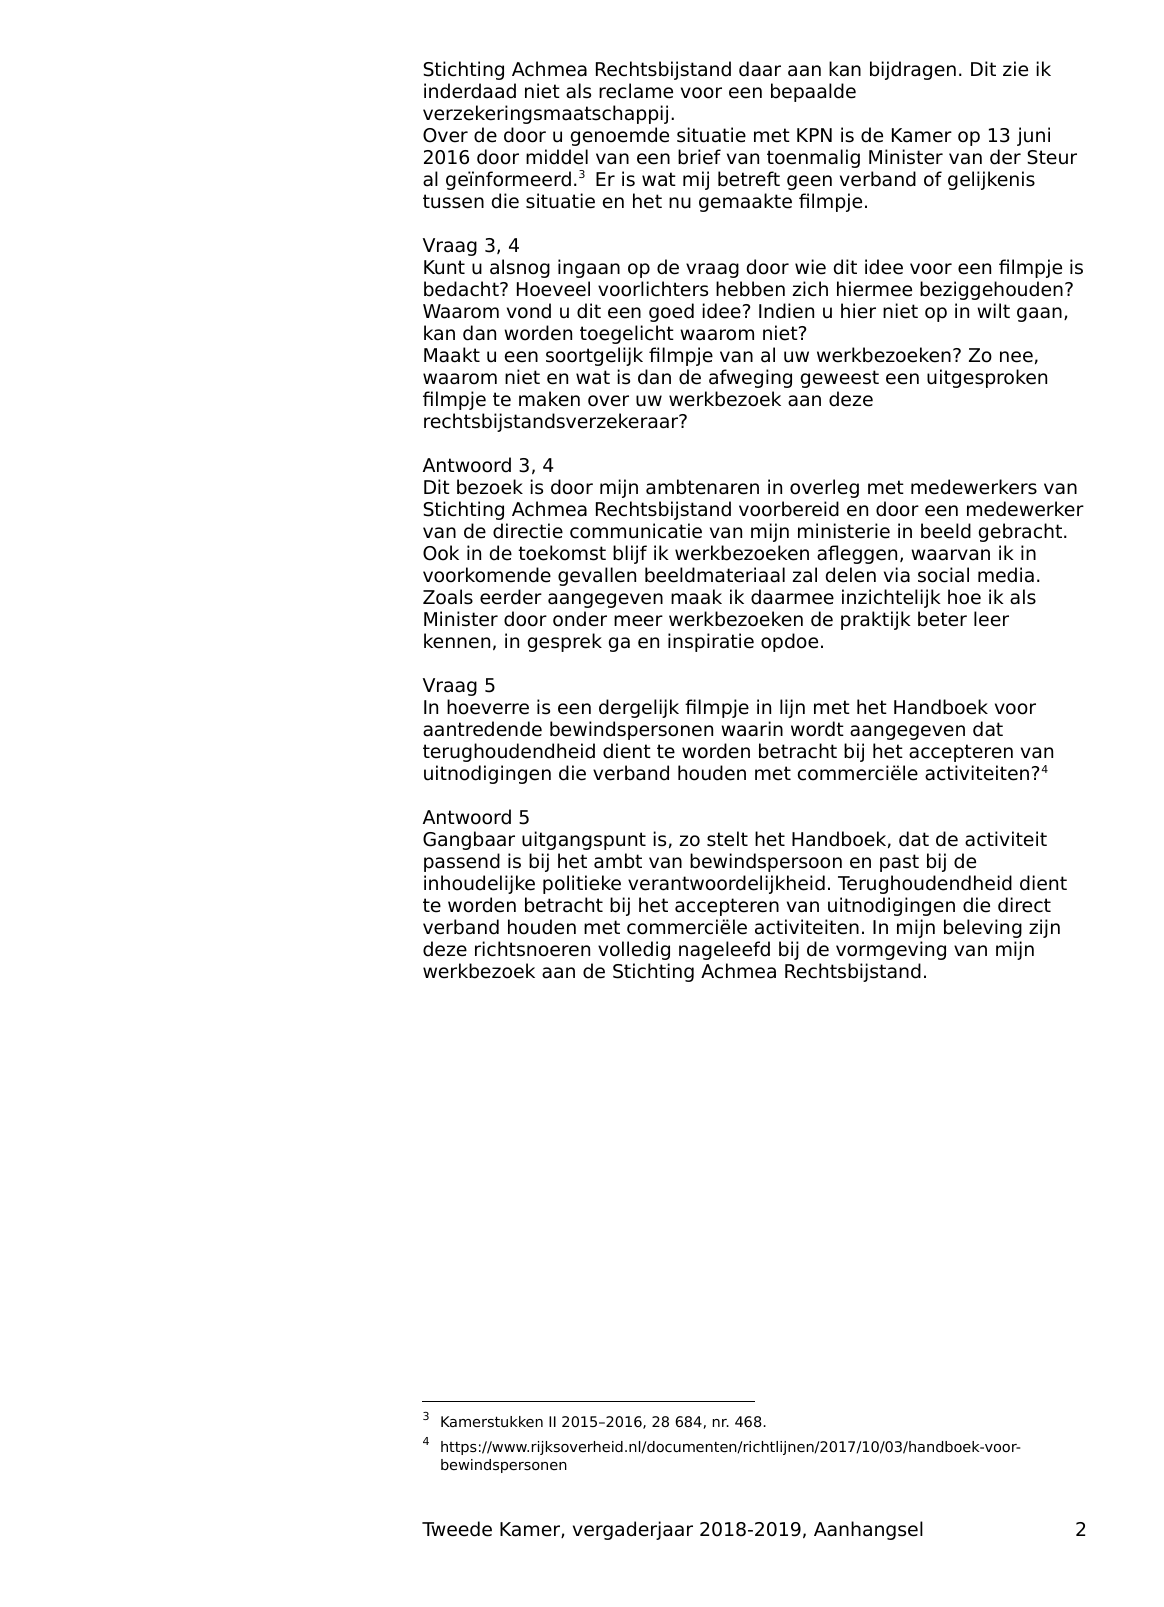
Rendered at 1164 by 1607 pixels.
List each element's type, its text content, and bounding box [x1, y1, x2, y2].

text Antwoord 3, 4 [422, 455, 1087, 477]
text In hoeverre is een dergelijk filmpje in lijn met het Handboek voor aantredende bewindspersonen waarin wordt aangegeven dat terughoudendheid dient te worden betracht bij het accepteren van uitnodigingen die verband houden met commerciële activiteiten? [422, 697, 1087, 785]
text Vraag 3, 4 [422, 235, 1087, 257]
text Over de door u genoemde situatie met KPN is de Kamer op 13 juni 2016 door middel van een brief van toenmalig Minister van der Steur al geïnformeerd. Er is wat mij betreft geen verband of gelijkenis tussen die situatie en het nu gemaakte filmpje. [422, 125, 1087, 213]
text Stichting Achmea Rechtsbijstand daar aan kan bijdragen. Dit zie ik inderdaad niet als reclame voor een bepaalde verzekeringsmaatschappij. [422, 59, 1087, 125]
text Dit bezoek is door mijn ambtenaren in overleg met medewerkers van Stichting Achmea Rechtsbijstand voorbereid en door een medewerker van de directie communicatie van mijn ministerie in beeld gebracht. Ook in de toekomst blijf ik werkbezoeken afleggen, waarvan ik in voorkomende gevallen beeldmateriaal zal delen via social media. Zoals eerder aangegeven maak ik daarmee inzichtelijk hoe ik als Minister door onder meer werkbezoeken de praktijk beter leer kennen, in gesprek ga en inspiratie opdoe. [422, 477, 1087, 653]
text Kamerstukken II 2015–2016, 28 684, nr. 468. [422, 1410, 1087, 1432]
text Vraag 5 [422, 675, 1087, 697]
text Antwoord 5 [422, 807, 1087, 829]
text Maakt u een soortgelijk filmpje van al uw werkbezoeken? Zo nee, waarom niet en wat is dan de afweging geweest een uitgesproken filmpje te maken over uw werkbezoek aan deze rechtsbijstandsverzekeraar? [422, 345, 1087, 433]
text Gangbaar uitgangspunt is, zo stelt het Handboek, dat de activiteit passend is bij het ambt van bewindspersoon en past bij de inhoudelijke politieke verantwoordelijkheid. Terughoudendheid dient te worden betracht bij het accepteren van uitnodigingen die direct verband houden met commerciële activiteiten. In mijn beleving zijn deze richtsnoeren volledig nageleefd bij de vormgeving van mijn werkbezoek aan de Stichting Achmea Rechtsbijstand. [422, 829, 1087, 983]
text https://www.rijksoverheid.nl/documenten/richtlijnen/2017/10/03/handboek-voor-bewindspersonen [422, 1435, 1087, 1474]
text Kunt u alsnog ingaan op de vraag door wie dit idee voor een filmpje is bedacht? Hoeveel voorlichters hebben zich hiermee beziggehouden? Waarom vond u dit een goed idee? Indien u hier niet op in wilt gaan, kan dan worden toegelicht waarom niet? [422, 257, 1087, 345]
